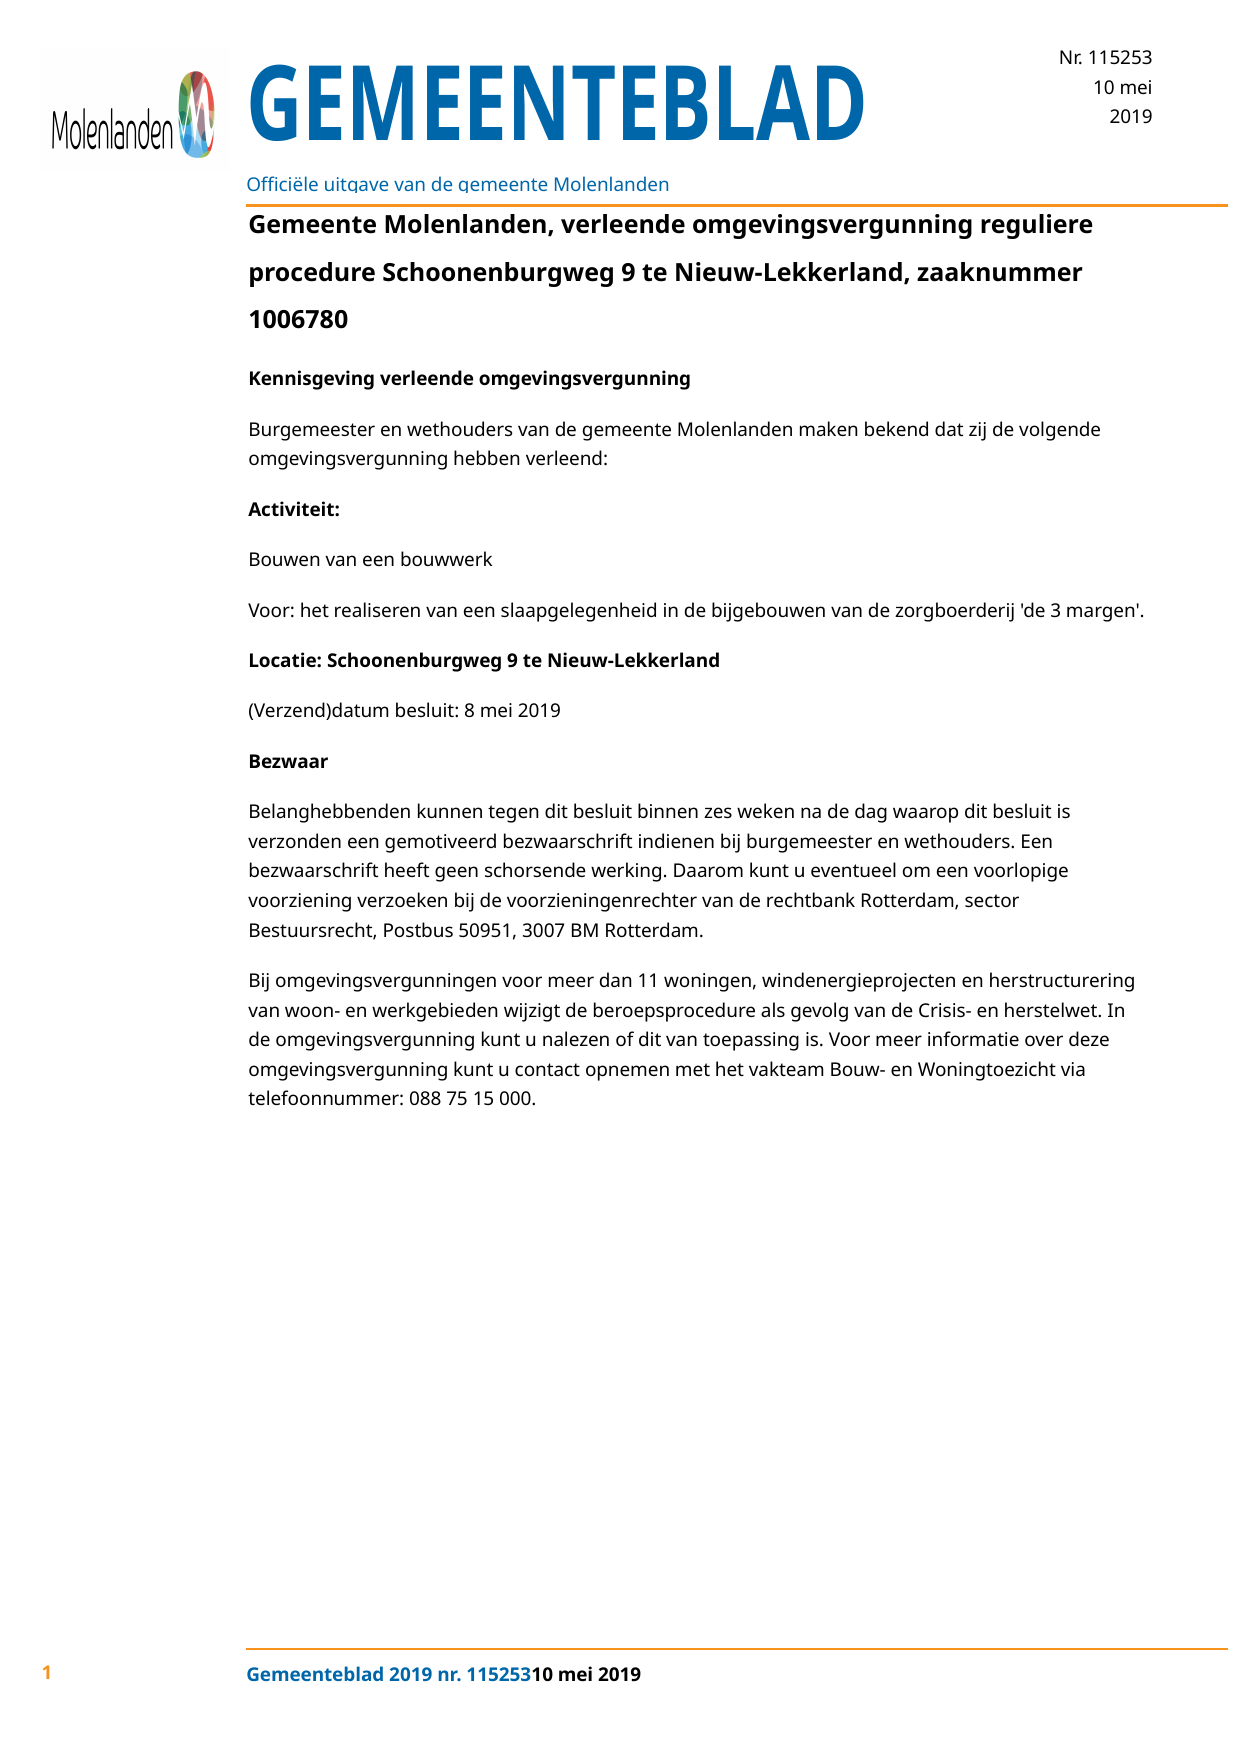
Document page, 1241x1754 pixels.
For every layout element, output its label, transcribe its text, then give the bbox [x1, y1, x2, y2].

text Burgemeester en wethouders van de gemeente Molenlanden maken bekend dat zij de volgende omgevingsvergunning hebben verleend: [248, 416, 1152, 471]
text Locatie: Schoonenburgweg 9 te Nieuw-Lekkerland [248, 647, 1152, 673]
text Kennisgeving verleende omgevingsvergunning [248, 366, 1152, 391]
text Activiteit: [248, 496, 1152, 522]
text Bij omgevingsvergunningen voor meer dan 11 woningen, windenergieprojecten en herstructurering van woon- en werkgebieden wijzigt de beroepsprocedure als gevolg van de Crisis- en herstelwet. In de omgevingsvergunning kunt u nalezen of dit van toepassing is. Voor meer informatie over deze omgevingsvergunning kunt u contact opnemen met het vakteam Bouw- en Woningtoezicht via telefoonnummer: 088 75 15 000. [248, 967, 1152, 1111]
text (Verzend)datum besluit: 8 mei 2019 [248, 698, 1152, 723]
text Bouwen van een bouwwerk [248, 546, 1152, 572]
picture [41, 47, 231, 172]
text Belanghebbenden kunnen tegen dit besluit binnen zes weken na de dag waarop dit besluit is verzonden een gemotiveerd bezwaarschrift indienen bij burgemeester en wethouders. Een bezwaarschrift heeft geen schorsende werking. Daarom kunt u eventueel om een voorlopige voorziening verzoeken bij de voorzieningenrechter van de rechtbank Rotterdam, sector Bestuursrecht, Postbus 50951, 3007 BM Rotterdam. [248, 798, 1152, 942]
text Voor: het realiseren van een slaapgelegenheid in de bijgebouwen van de zorgboerderij 'de 3 margen'. [248, 597, 1152, 622]
text Bezwaar [248, 748, 1152, 774]
text Gemeente Molenlanden, verleende omgevingsvergunning reguliere procedure Schoonenburgweg 9 te Nieuw-Lekkerland, zaaknummer 1006780 [248, 207, 1152, 336]
